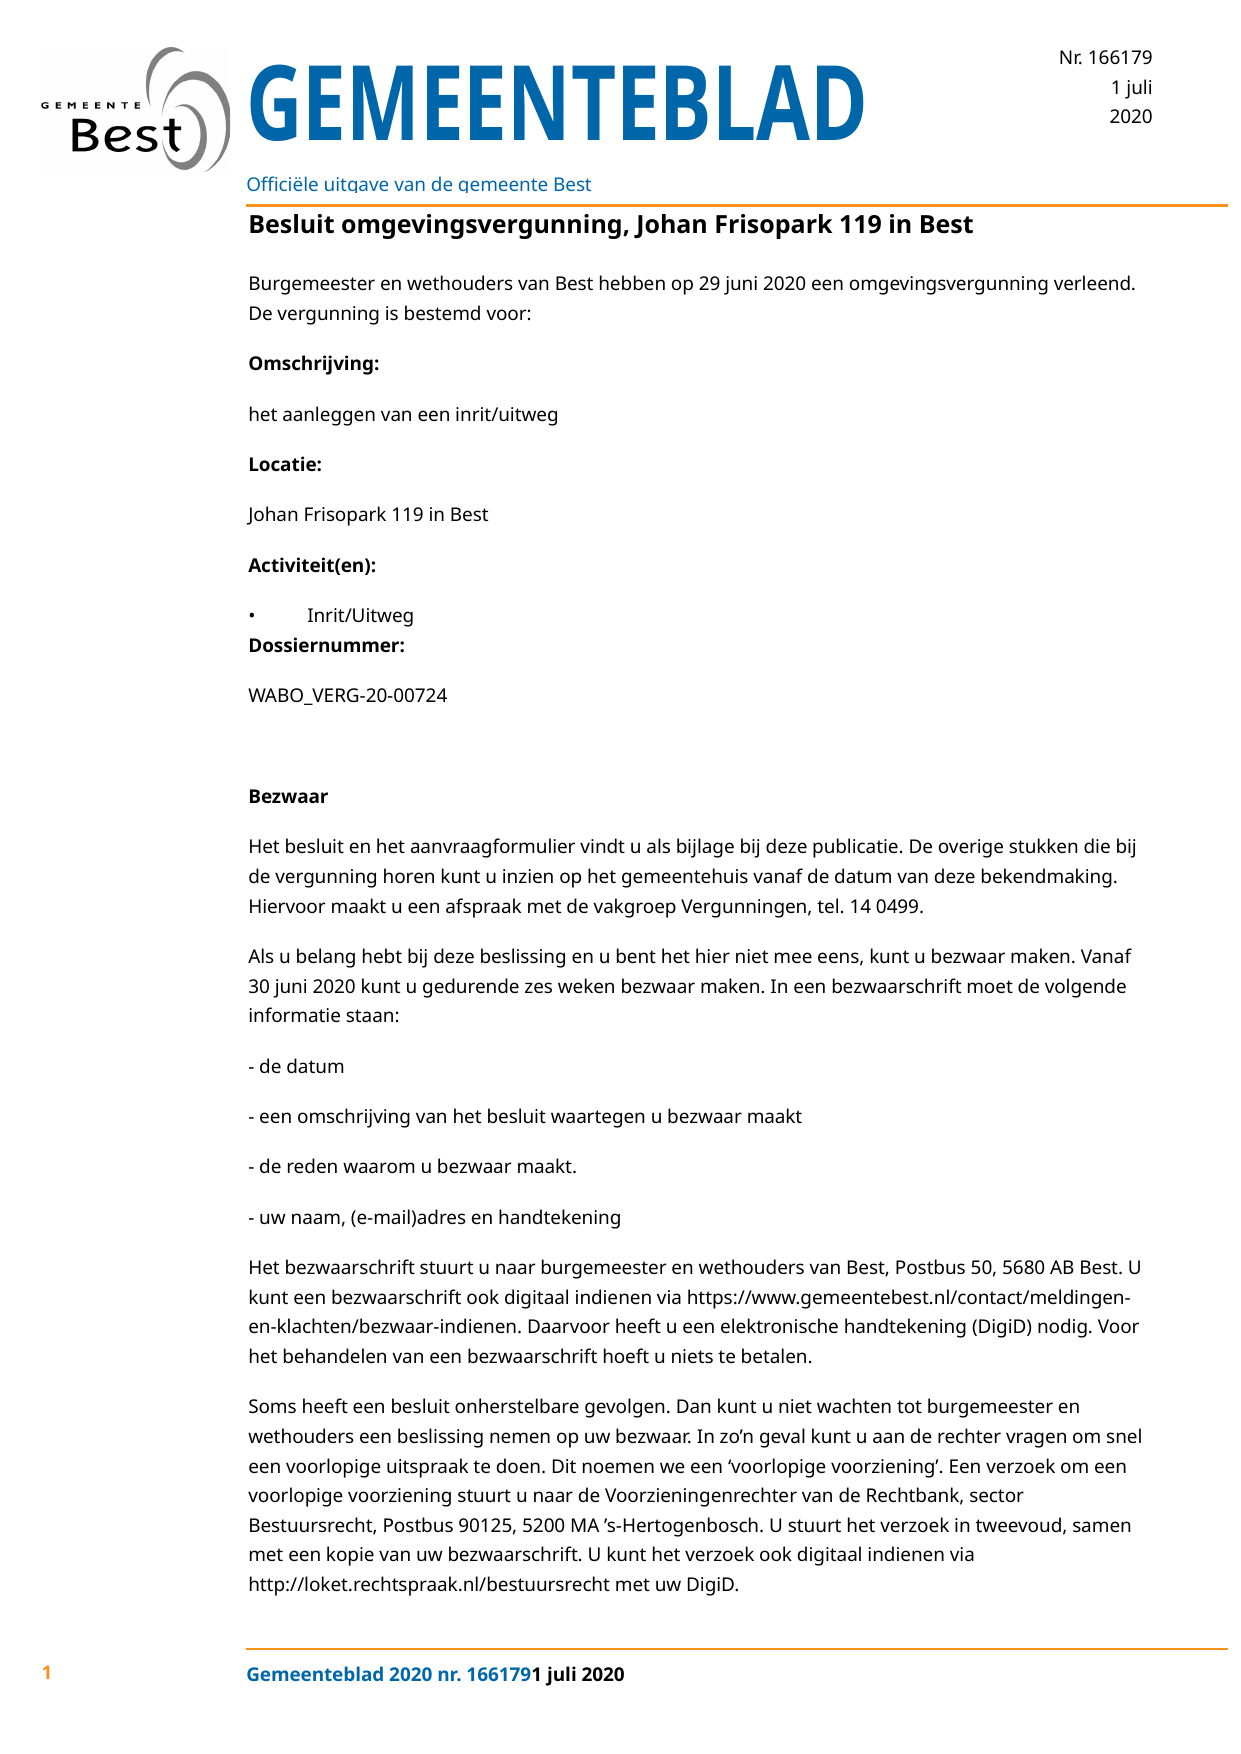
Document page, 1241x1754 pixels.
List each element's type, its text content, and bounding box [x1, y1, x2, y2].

text Locatie: [248, 451, 1152, 477]
text het aanleggen van een inrit/uitweg [248, 401, 1152, 426]
text - uw naam, (e-mail)adres en handtekening [248, 1204, 1152, 1230]
text Als u belang hebt bij deze beslissing en u bent het hier niet mee eens, kunt u bezwaar maken. Vanaf 30 juni 2020 kunt u gedurende zes weken bezwaar maken. In een bezwaarschrift moet de volgende informatie staan: [248, 943, 1152, 1028]
text Johan Frisopark 119 in Best [248, 502, 1152, 527]
text Soms heeft een besluit onherstelbare gevolgen. Dan kunt u niet wachten tot burgemeester en wethouders een beslissing nemen op uw bezwaar. In zo’n geval kunt u aan de rechter vragen om snel een voorlopige uitspraak te doen. Dit noemen we een ‘voorlopige voorziening’. Een verzoek om een voorlopige voorziening stuurt u naar de Voorzieningenrechter van de Rechtbank, sector Bestuursrecht, Postbus 90125, 5200 MA ’s-Hertogenbosch. U stuurt het verzoek in tweevoud, samen met een kopie van uw bezwaarschrift. U kunt het verzoek ook digitaal indienen via http://loket.rechtspraak.nl/bestuursrecht met uw DigiD. [248, 1394, 1152, 1597]
text - een omschrijving van het besluit waartegen u bezwaar maakt [248, 1103, 1152, 1129]
text Burgemeester en wethouders van Best hebben op 29 juni 2020 een omgevingsvergunning verleend. De vergunning is bestemd voor: [248, 270, 1152, 326]
text - de datum [248, 1053, 1152, 1078]
text Bezwaar [248, 783, 1152, 809]
text Activiteit(en): [248, 552, 1152, 578]
text Dossiernummer: [248, 632, 1152, 658]
text WABO_VERG-20-00724 [248, 682, 1152, 708]
text - de reden waarom u bezwaar maakt. [248, 1154, 1152, 1179]
text Besluit omgevingsvergunning, Johan Frisopark 119 in Best [248, 207, 1152, 241]
list Inrit/Uitweg [248, 602, 1152, 628]
picture [41, 47, 231, 172]
text Omschrijving: [248, 350, 1152, 376]
text Het bezwaarschrift stuurt u naar burgemeester en wethouders van Best, Postbus 50, 5680 AB Best. U kunt een bezwaarschrift ook digitaal indienen via https://www.gemeentebest.nl/contact/meldingen-en-klachten/bezwaar-indienen. Daarvoor heeft u een elektronische handtekening (DigiD) nodig. Voor het behandelen van een bezwaarschrift hoeft u niets te betalen. [248, 1254, 1152, 1369]
text Het besluit en het aanvraagformulier vindt u als bijlage bij deze publicatie. De overige stukken die bij de vergunning horen kunt u inzien op het gemeentehuis vanaf de datum van deze bekendmaking. Hiervoor maakt u een afspraak met de vakgroep Vergunningen, tel. 14 0499. [248, 834, 1152, 918]
